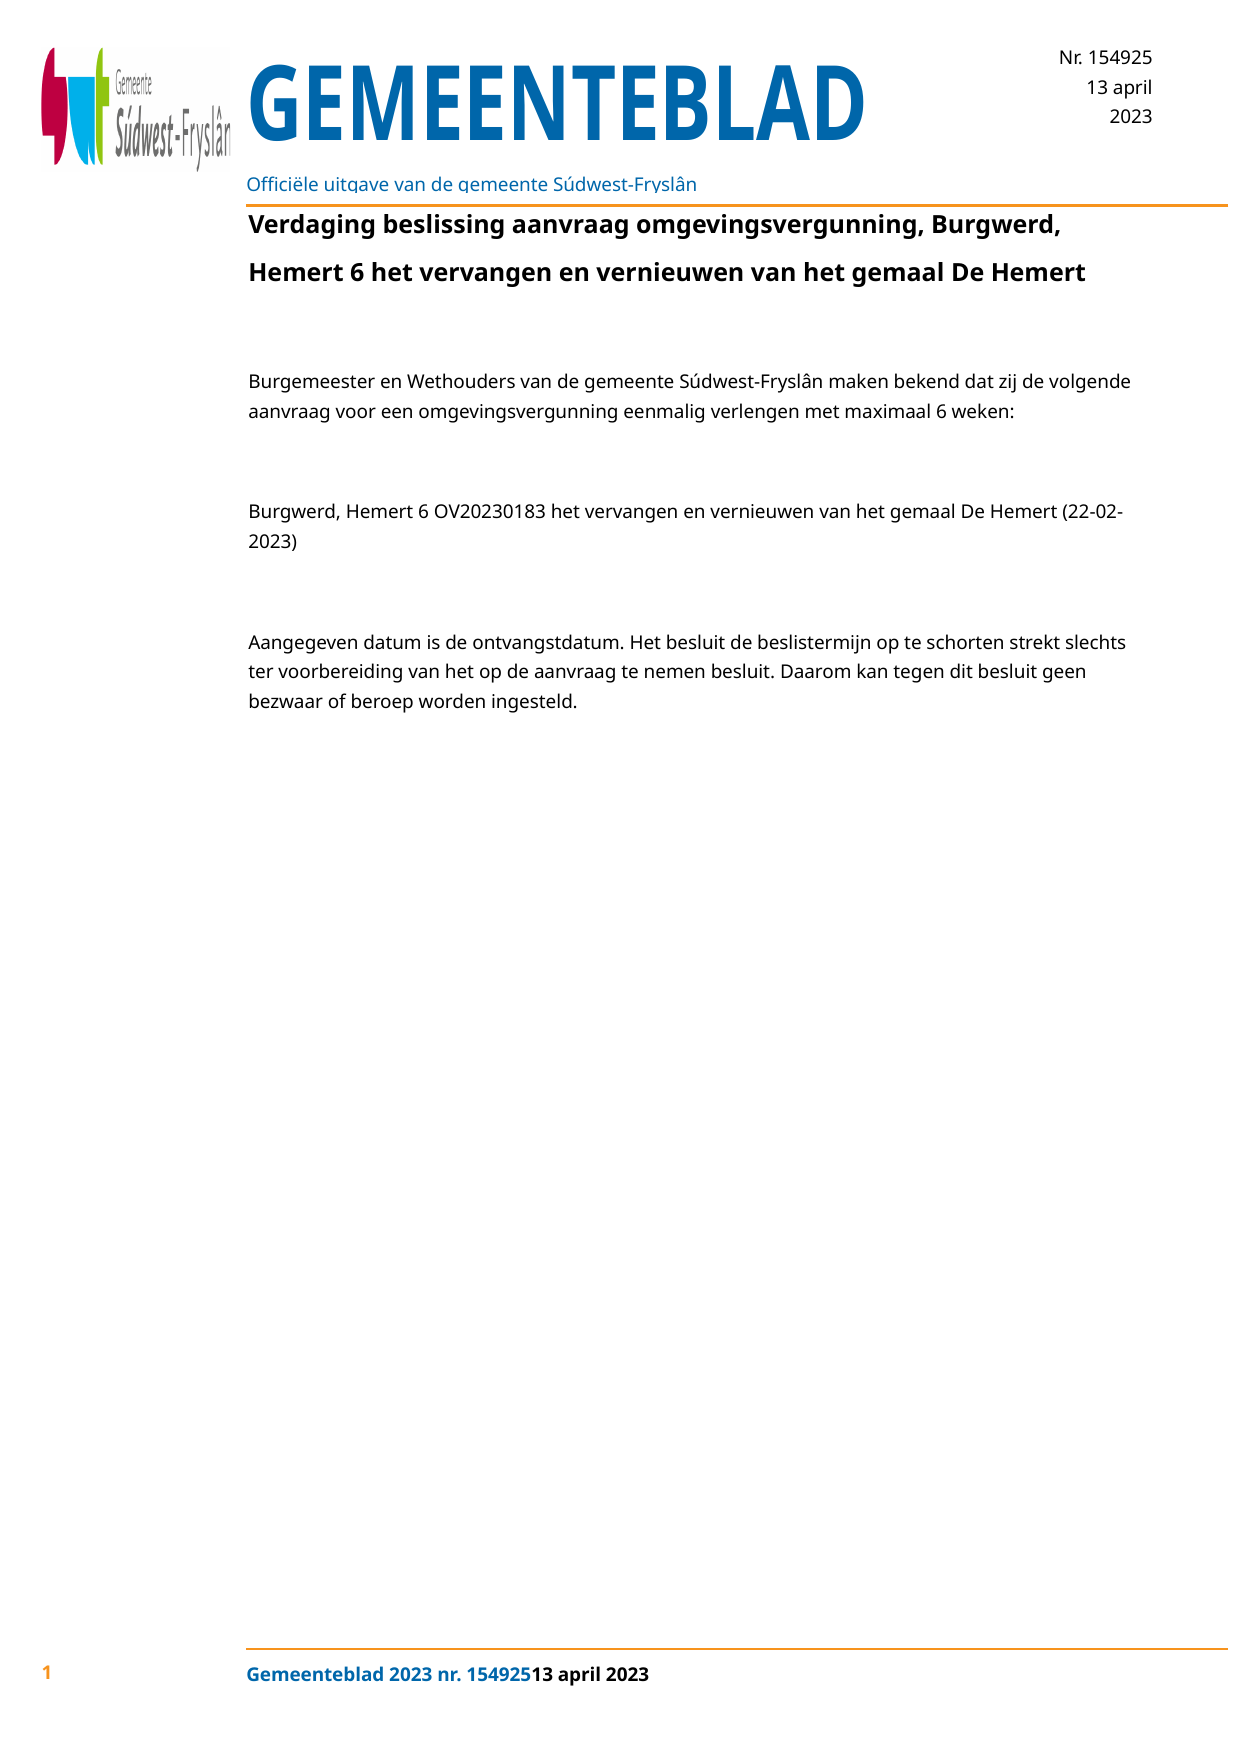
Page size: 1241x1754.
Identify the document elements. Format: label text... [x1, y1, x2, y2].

text Burgwerd, Hemert 6 OV20230183 het vervangen en vernieuwen van het gemaal De Hemert (22-02-2023) [248, 499, 1152, 554]
text Burgemeester en Wethouders van de gemeente Súdwest-Fryslân maken bekend dat zij de volgende aanvraag voor een omgevingsvergunning eenmalig verlengen met maximaal 6 weken: [248, 368, 1152, 424]
text Aangegeven datum is de ontvangstdatum. Het besluit de beslistermijn op te schorten strekt slechts ter voorbereiding van het op de aanvraag te nemen besluit. Daarom kan tegen dit besluit geen bezwaar of beroep worden ingesteld. [248, 629, 1152, 714]
text Verdaging beslissing aanvraag omgevingsvergunning, Burgwerd, Hemert 6 het vervangen en vernieuwen van het gemaal De Hemert [248, 207, 1152, 288]
picture [41, 47, 231, 172]
